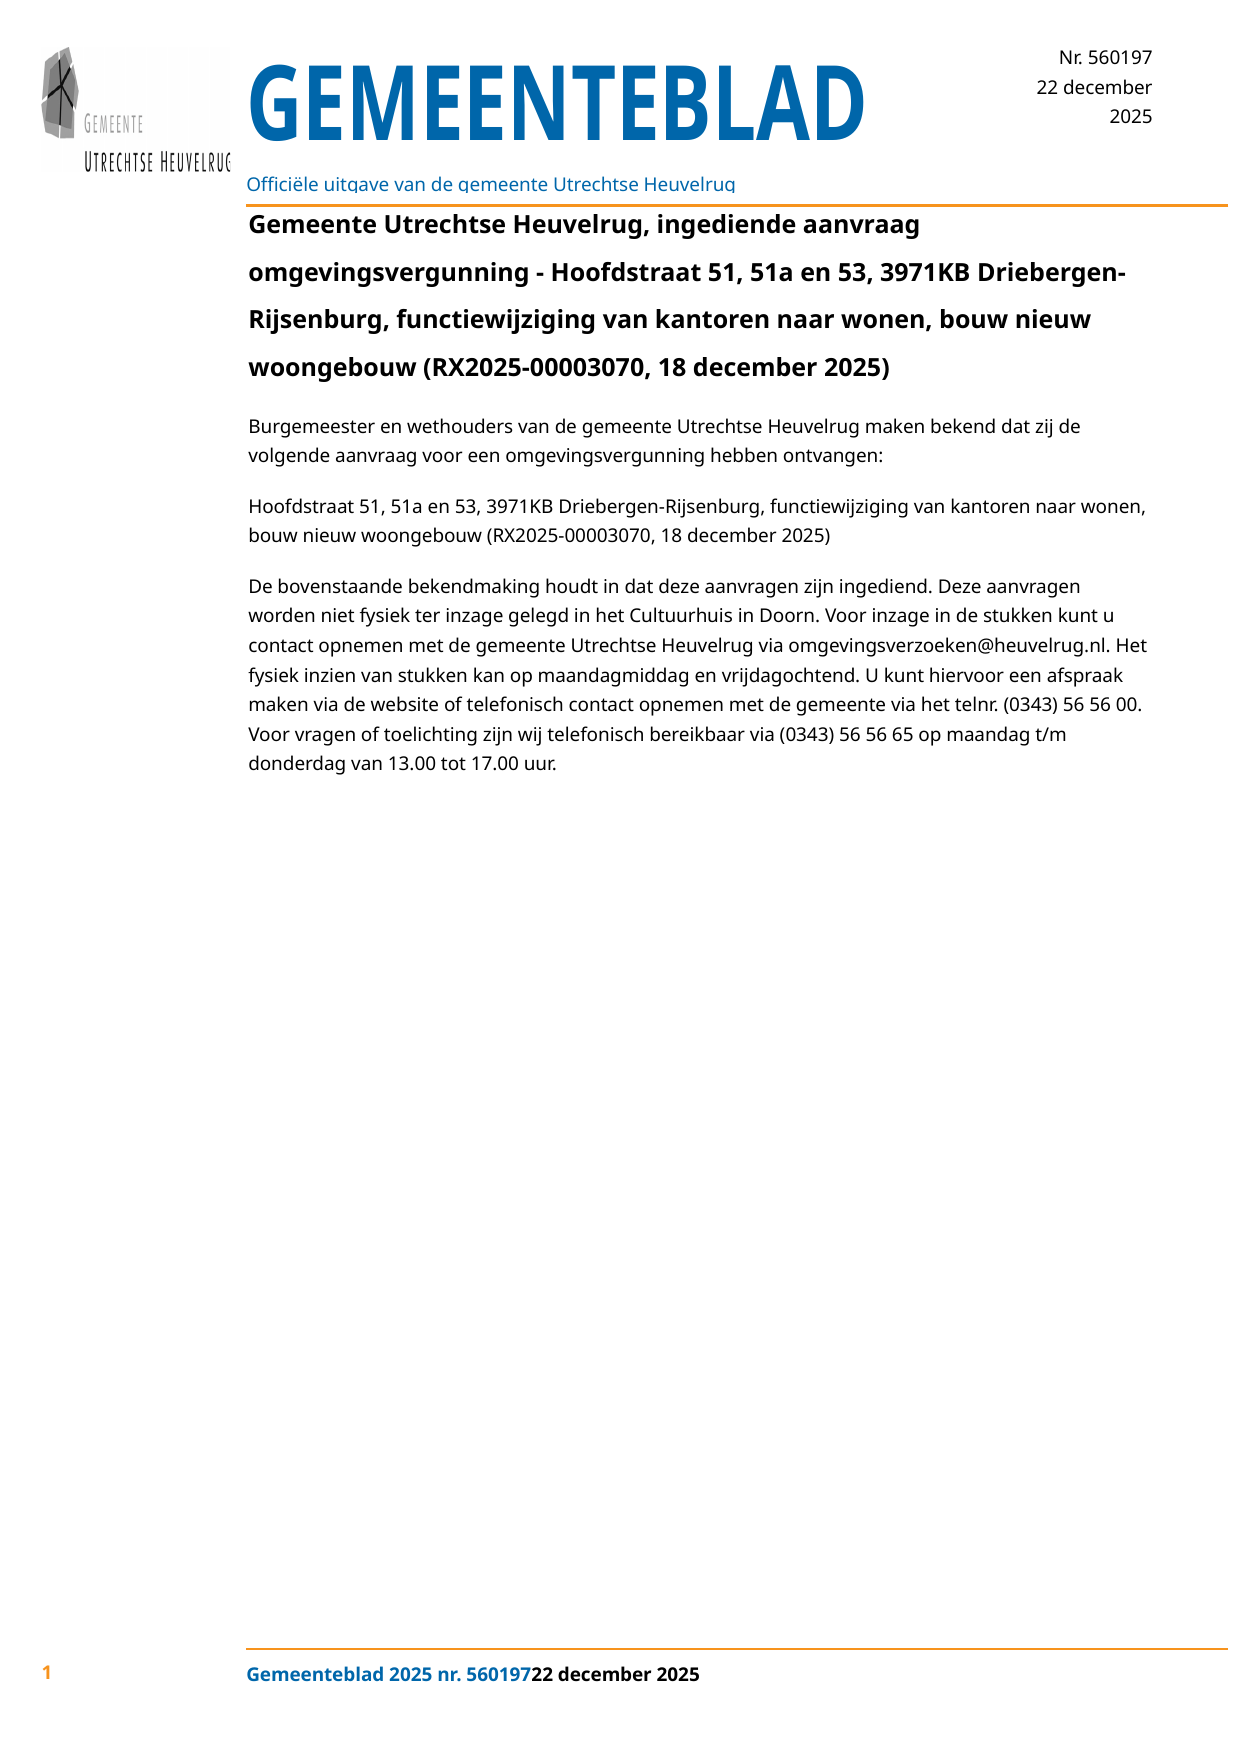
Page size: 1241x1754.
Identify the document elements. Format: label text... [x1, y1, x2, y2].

picture [41, 47, 231, 172]
text De bovenstaande bekendmaking houdt in dat deze aanvragen zijn ingediend. Deze aanvragen worden niet fysiek ter inzage gelegd in het Cultuurhuis in Doorn. Voor inzage in de stukken kunt u contact opnemen met de gemeente Utrechtse Heuvelrug via omgevingsverzoeken@heuvelrug.nl. Het fysiek inzien van stukken kan op maandagmiddag en vrijdagochtend. U kunt hiervoor een afspraak maken via de website of telefonisch contact opnemen met de gemeente via het telnr. (0343) 56 56 00. Voor vragen of toelichting zijn wij telefonisch bereikbaar via (0343) 56 56 65 op maandag t/m donderdag van 13.00 tot 17.00 uur. [248, 573, 1152, 776]
text Hoofdstraat 51, 51a en 53, 3971KB Driebergen-Rijsenburg, functiewijziging van kantoren naar wonen, bouw nieuw woongebouw (RX2025-00003070, 18 december 2025) [248, 493, 1152, 548]
text Gemeente Utrechtse Heuvelrug, ingediende aanvraag omgevingsvergunning - Hoofdstraat 51, 51a en 53, 3971KB Driebergen-Rijsenburg, functiewijziging van kantoren naar wonen, bouw nieuw woongebouw (RX2025-00003070, 18 december 2025) [248, 207, 1152, 384]
text Burgemeester en wethouders van de gemeente Utrechtse Heuvelrug maken bekend dat zij de volgende aanvraag voor een omgevingsvergunning hebben ontvangen: [248, 413, 1152, 468]
